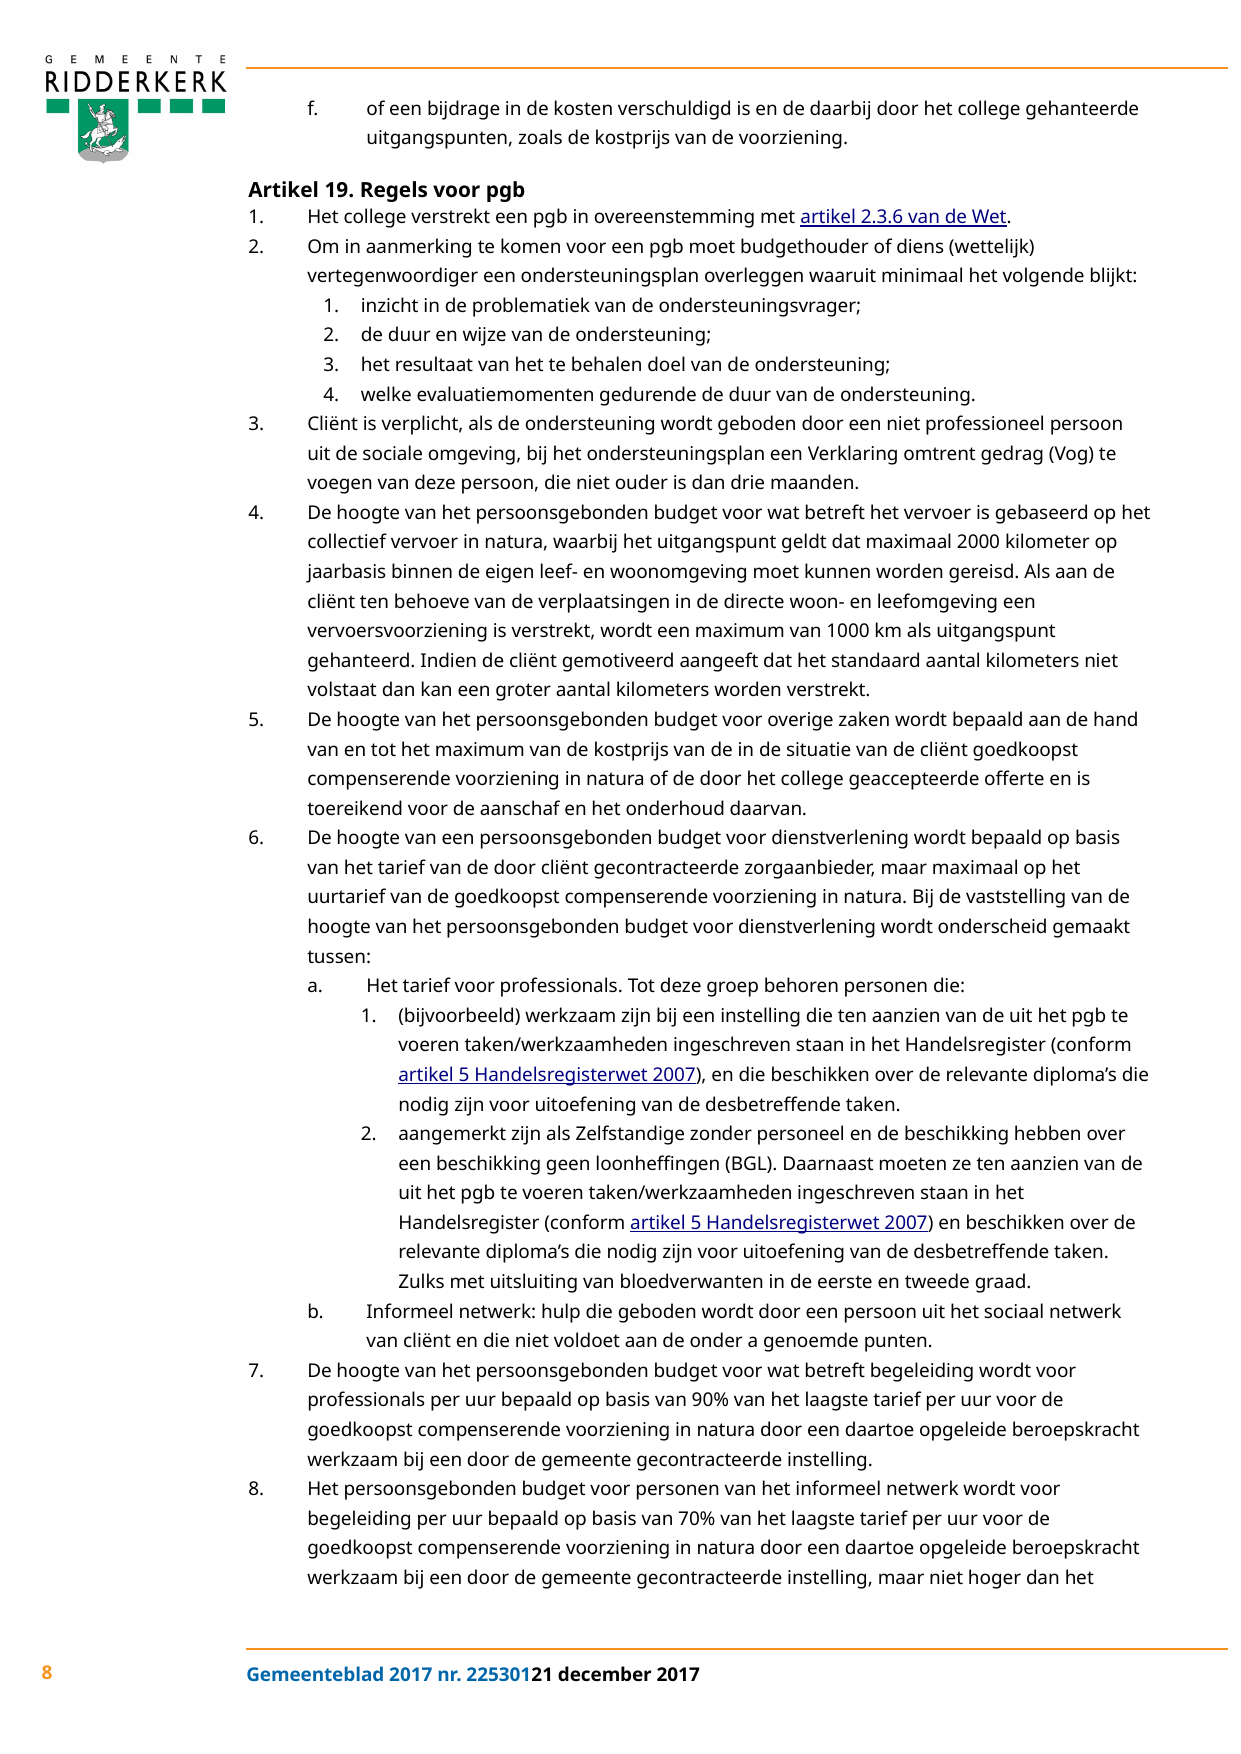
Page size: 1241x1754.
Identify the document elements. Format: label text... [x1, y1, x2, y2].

text Artikel 19. Regels voor pgb [248, 175, 1152, 203]
list welke evaluatiemomenten gedurende de duur van de ondersteuning. [323, 381, 1152, 406]
list (bijvoorbeeld) werkzaam zijn bij een instelling die ten aanzien van de uit het pgb te voeren taken/werkzaamheden ingeschreven staan in het Handelsregister (conform artikel 5 Handelsregisterwet 2007), en die beschikken over de relevante diploma’s die nodig zijn voor uitoefening van de desbetreffende taken. [361, 1002, 1152, 1116]
list het resultaat van het te behalen doel van de ondersteuning; [323, 351, 1152, 377]
list Informeel netwerk: hulp die geboden wordt door een persoon uit het sociaal netwerk van cliënt en die niet voldoet aan de onder a genoemde punten. [307, 1298, 1152, 1353]
list Het college verstrekt een pgb in overeenstemming met artikel 2.3.6 van de Wet. [248, 203, 1152, 229]
list De hoogte van het persoonsgebonden budget voor wat betreft het vervoer is gebaseerd op het collectief vervoer in natura, waarbij het uitgangspunt geldt dat maximaal 2000 kilometer op jaarbasis binnen de eigen leef- en woonomgeving moet kunnen worden gereisd. Als aan de cliënt ten behoeve van de verplaatsingen in de directe woon- en leefomgeving een vervoersvoorziening is verstrekt, wordt een maximum van 1000 km als uitgangspunt gehanteerd. Indien de cliënt gemotiveerd aangeeft dat het standaard aantal kilometers niet volstaat dan kan een groter aantal kilometers worden verstrekt. [248, 499, 1152, 702]
list De hoogte van het persoonsgebonden budget voor wat betreft begeleiding wordt voor professionals per uur bepaald op basis van 90% van het laagste tarief per uur voor de goedkoopst compenserende voorziening in natura door een daartoe opgeleide beroepskracht werkzaam bij een door de gemeente gecontracteerde instelling. [248, 1357, 1152, 1471]
list De hoogte van een persoonsgebonden budget voor dienstverlening wordt bepaald op basis van het tarief van de door cliënt gecontracteerde zorgaanbieder, maar maximaal op het uurtarief van de goedkoopst compenserende voorziening in natura. Bij de vaststelling van de hoogte van het persoonsgebonden budget voor dienstverlening wordt onderscheid gemaakt tussen: [248, 824, 1152, 968]
list Cliënt is verplicht, als de ondersteuning wordt geboden door een niet professioneel persoon uit de sociale omgeving, bij het ondersteuningsplan een Verklaring omtrent gedrag (Vog) te voegen van deze persoon, die niet ouder is dan drie maanden. [248, 410, 1152, 495]
list Het tarief voor professionals. Tot deze groep behoren personen die: [307, 972, 1152, 998]
list of een bijdrage in de kosten verschuldigd is en de daarbij door het college gehanteerde uitgangspunten, zoals de kostprijs van de voorziening. [307, 95, 1152, 150]
list Om in aanmerking te komen voor een pgb moet budgethouder of diens (wettelijk) vertegenwoordiger een ondersteuningsplan overleggen waaruit minimaal het volgende blijkt: [248, 233, 1152, 288]
list de duur en wijze van de ondersteuning; [323, 322, 1152, 347]
picture [41, 47, 231, 172]
list De hoogte van het persoonsgebonden budget voor overige zaken wordt bepaald aan de hand van en tot het maximum van de kostprijs van de in de situatie van de cliënt goedkoopst compenserende voorziening in natura of de door het college geaccepteerde offerte en is toereikend voor de aanschaf en het onderhoud daarvan. [248, 706, 1152, 821]
list aangemerkt zijn als Zelfstandige zonder personeel en de beschikking hebben over een beschikking geen loonheffingen (BGL). Daarnaast moeten ze ten aanzien van de uit het pgb te voeren taken/werkzaamheden ingeschreven staan in het Handelsregister (conform artikel 5 Handelsregisterwet 2007) en beschikken over de relevante diploma’s die nodig zijn voor uitoefening van de desbetreffende taken. Zulks met uitsluiting van bloedverwanten in de eerste en tweede graad. [361, 1120, 1152, 1294]
list Het persoonsgebonden budget voor personen van het informeel netwerk wordt voor begeleiding per uur bepaald op basis van 70% van het laagste tarief per uur voor de goedkoopst compenserende voorziening in natura door een daartoe opgeleide beroepskracht werkzaam bij een door de gemeente gecontracteerde instelling, maar niet hoger dan het [248, 1475, 1152, 1590]
list inzicht in de problematiek van de ondersteuningsvrager; [323, 292, 1152, 318]
